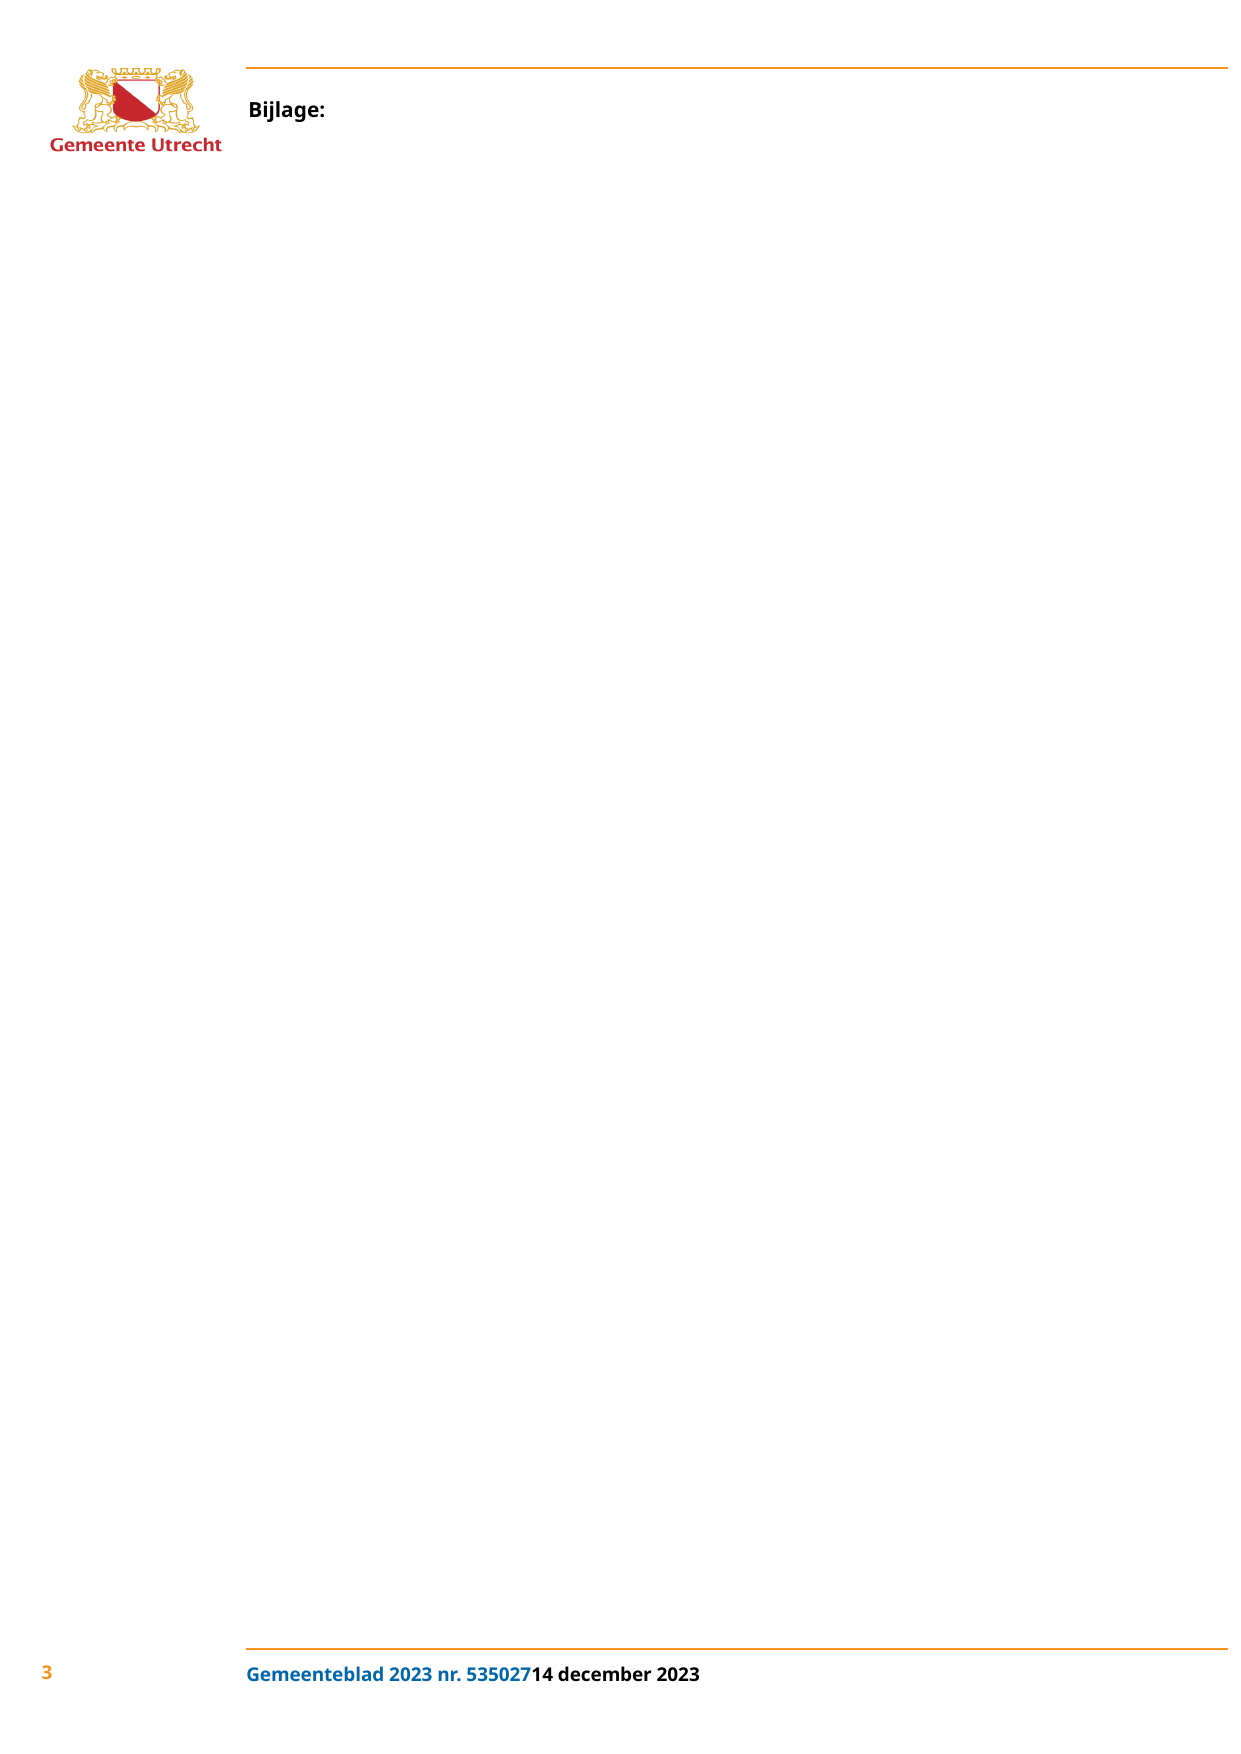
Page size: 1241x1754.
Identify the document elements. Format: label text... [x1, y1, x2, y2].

text Bijlage: [248, 95, 1152, 123]
picture [41, 47, 231, 172]
